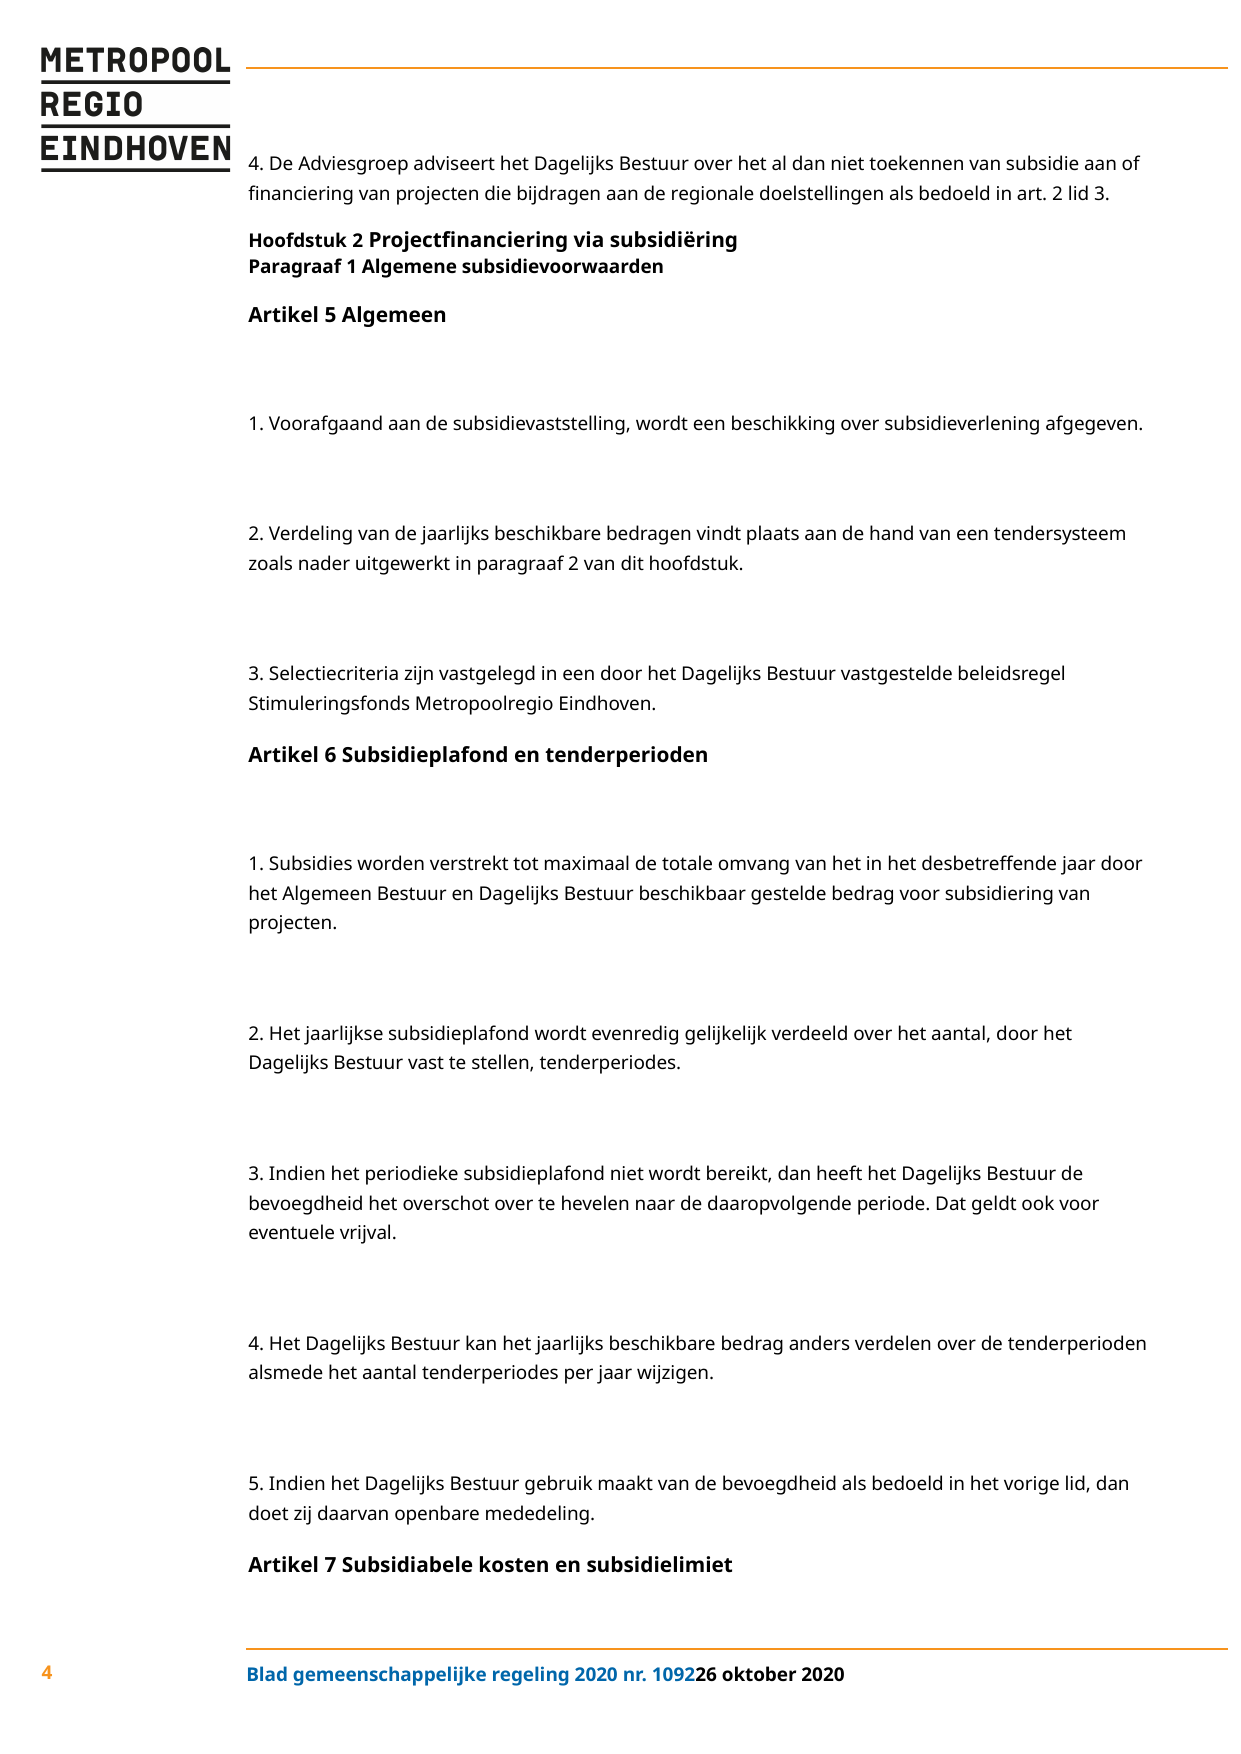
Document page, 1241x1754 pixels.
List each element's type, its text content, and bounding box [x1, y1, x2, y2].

text Hoofdstuk 2 Projectfinanciering via subsidiëring [248, 225, 1152, 254]
text 1. Subsidies worden verstrekt tot maximaal de totale omvang van het in het desbetreffende jaar door het Algemeen Bestuur en Dagelijks Bestuur beschikbaar gestelde bedrag voor subsidiering van projecten. [248, 850, 1152, 935]
text Artikel 5 Algemeen [248, 300, 1152, 329]
text 5. Indien het Dagelijks Bestuur gebruik maakt van de bevoegdheid als bedoeld in het vorige lid, dan doet zij daarvan openbare mededeling. [248, 1470, 1152, 1525]
picture [41, 47, 231, 172]
text 4. De Adviesgroep adviseert het Dagelijks Bestuur over het al dan niet toekennen van subsidie aan of financiering van projecten die bijdragen aan de regionale doelstellingen als bedoeld in art. 2 lid 3. [248, 150, 1152, 205]
text 1. Voorafgaand aan de subsidievaststelling, wordt een beschikking over subsidieverlening afgegeven. [248, 410, 1152, 436]
text 3. Indien het periodieke subsidieplafond niet wordt bereikt, dan heeft het Dagelijks Bestuur de bevoegdheid het overschot over te hevelen naar de daaropvolgende periode. Dat geldt ook voor eventuele vrijval. [248, 1160, 1152, 1245]
text Artikel 6 Subsidieplafond en tenderperioden [248, 741, 1152, 769]
text 2. Verdeling van de jaarlijks beschikbare bedragen vindt plaats aan de hand van een tendersysteem zoals nader uitgewerkt in paragraaf 2 van dit hoofdstuk. [248, 520, 1152, 576]
text 2. Het jaarlijkse subsidieplafond wordt evenredig gelijkelijk verdeeld over het aantal, door het Dagelijks Bestuur vast te stellen, tenderperiodes. [248, 1020, 1152, 1075]
text 3. Selectiecriteria zijn vastgelegd in een door het Dagelijks Bestuur vastgestelde beleidsregel Stimuleringsfonds Metropoolregio Eindhoven. [248, 661, 1152, 716]
text 4. Het Dagelijks Bestuur kan het jaarlijks beschikbare bedrag anders verdelen over de tenderperioden alsmede het aantal tenderperiodes per jaar wijzigen. [248, 1330, 1152, 1385]
text Paragraaf 1 Algemene subsidievoorwaarden [248, 254, 1152, 279]
text Artikel 7 Subsidiabele kosten en subsidielimiet [248, 1550, 1152, 1578]
